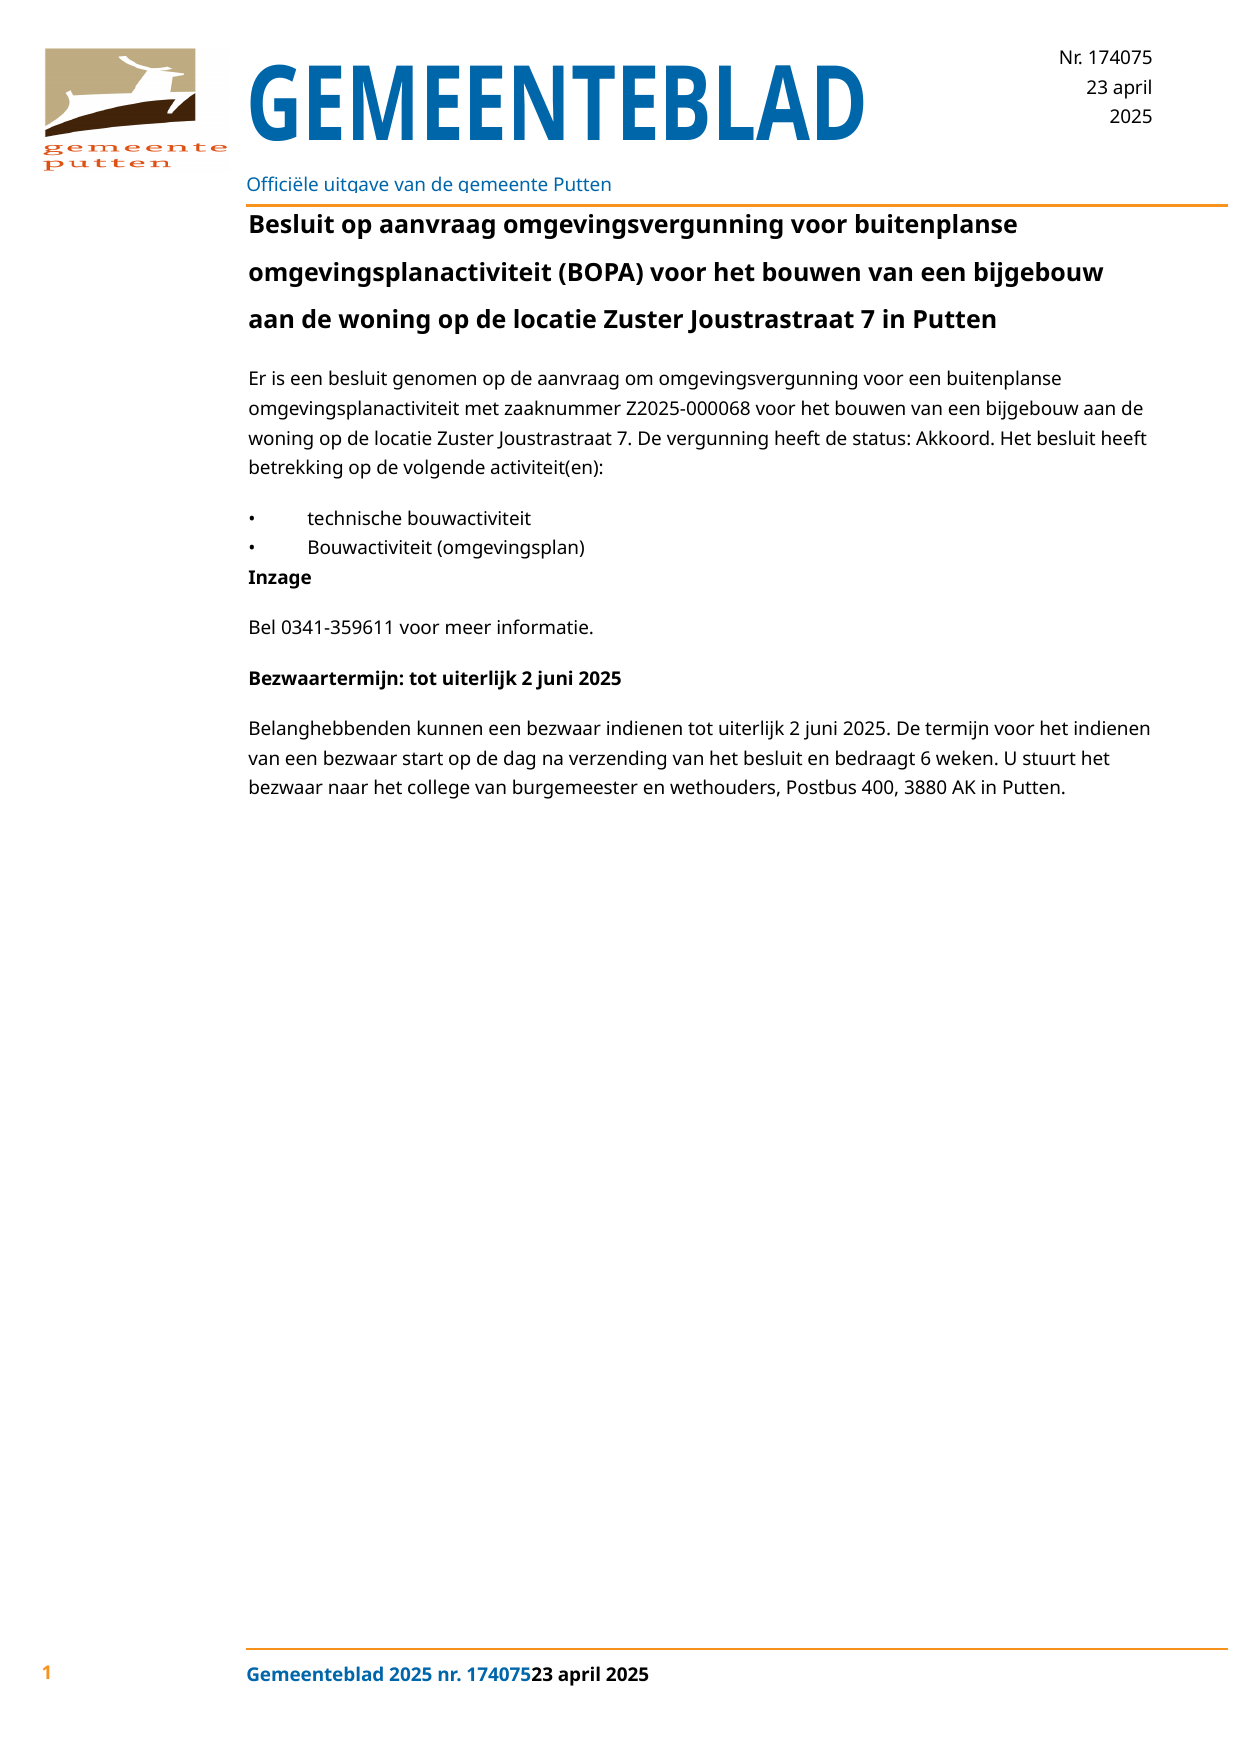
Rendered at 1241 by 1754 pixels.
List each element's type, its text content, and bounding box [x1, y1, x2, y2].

text Bezwaartermijn: tot uiterlijk 2 juni 2025 [248, 665, 1152, 690]
list technische bouwactiviteit [248, 505, 1152, 530]
list Bouwactiviteit (omgevingsplan) [248, 534, 1152, 560]
text Belanghebbenden kunnen een bezwaar indienen tot uiterlijk 2 juni 2025. De termijn voor het indienen van een bezwaar start op de dag na verzending van het besluit en bedraagt 6 weken. U stuurt het bezwaar naar het college van burgemeester en wethouders, Postbus 400, 3880 AK in Putten. [248, 715, 1152, 800]
text Bel 0341-359611 voor meer informatie. [248, 614, 1152, 640]
text Inzage [248, 564, 1152, 589]
picture [41, 47, 231, 172]
text Er is een besluit genomen op de aanvraag om omgevingsvergunning voor een buitenplanse omgevingsplanactiviteit met zaaknummer Z2025-000068 voor het bouwen van een bijgebouw aan de woning op de locatie Zuster Joustrastraat 7. De vergunning heeft de status: Akkoord. Het besluit heeft betrekking op de volgende activiteit(en): [248, 366, 1152, 480]
text Besluit op aanvraag omgevingsvergunning voor buitenplanse omgevingsplanactiviteit (BOPA) voor het bouwen van een bijgebouw aan de woning op de locatie Zuster Joustrastraat 7 in Putten [248, 207, 1152, 336]
